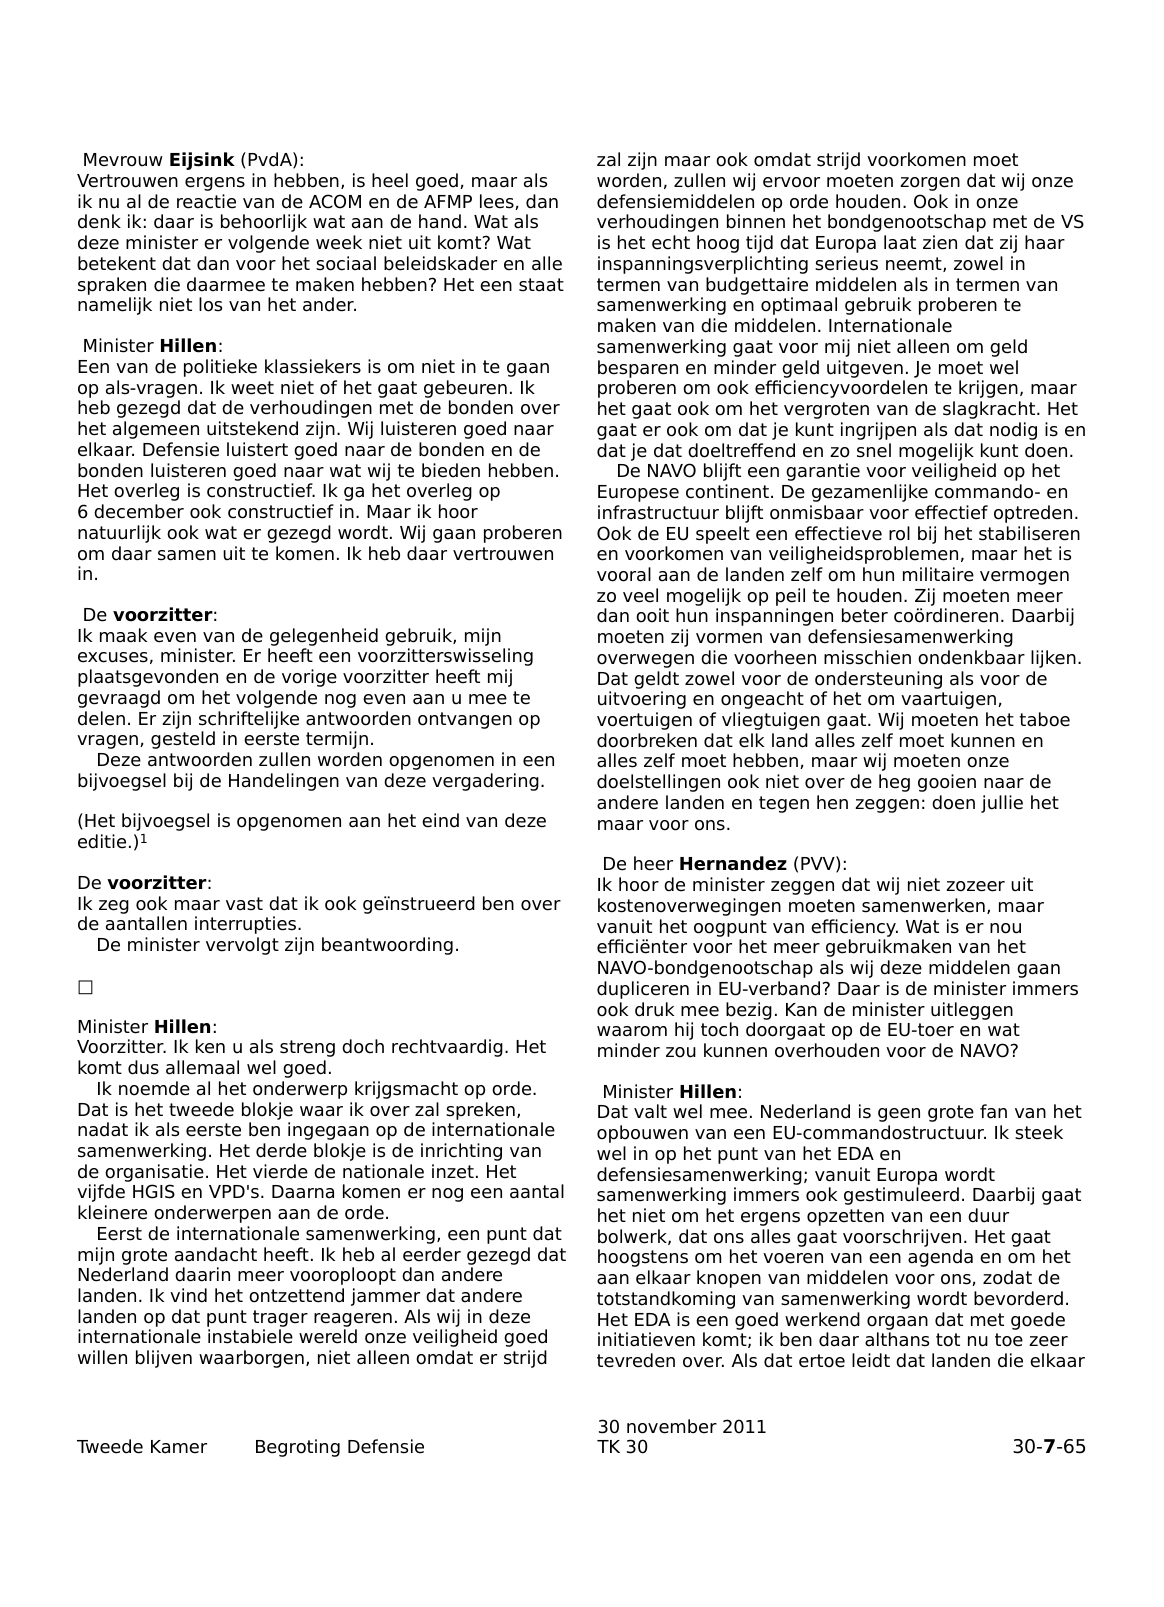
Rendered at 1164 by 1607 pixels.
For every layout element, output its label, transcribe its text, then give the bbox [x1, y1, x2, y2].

text Mevrouw Eijsink (PvdA): [77, 150, 567, 171]
text Eerst de internationale samenwerking, een punt dat mijn grote aandacht heeft. Ik heb al eerder gezegd dat Nederland daarin meer vooroploopt dan andere landen. Ik vind het ontzettend jammer dat andere landen op dat punt trager reageren. Als wij in deze internationale instabiele wereld onze veiligheid goed willen blijven waarborgen, niet alleen omdat er strijd [77, 1224, 567, 1369]
text □ [77, 976, 567, 996]
text Ik hoor de minister zeggen dat wij niet zozeer uit kostenoverwegingen moeten samenwerken, maar vanuit het oogpunt van efficiency. Wat is er nou efficiënter voor het meer gebruikmaken van het NAVO-bondgenootschap als wij deze middelen gaan dupliceren in EU-verband? Daar is de minister immers ook druk mee bezig. Kan de minister uitleggen waarom hij toch doorgaat op de EU-toer en wat minder zou kunnen overhouden voor de NAVO? [596, 875, 1087, 1062]
text Dat valt wel mee. Nederland is geen grote fan van het opbouwen van een EU-commandostructuur. Ik steek wel in op het punt van het EDA en defensiesamenwerking; vanuit Europa wordt samenwerking immers ook gestimuleerd. Daarbij gaat het niet om het ergens opzetten van een duur bolwerk, dat ons alles gaat voorschrijven. Het gaat hoogstens om het voeren van een agenda en om het aan elkaar knopen van middelen voor ons, zodat de totstandkoming van samenwerking wordt bevorderd. Het EDA is een goed werkend orgaan dat met goede initiatieven komt; ik ben daar althans tot nu toe zeer tevreden over. Als dat ertoe leidt dat landen die elkaar [596, 1102, 1087, 1372]
text Minister Hillen: [77, 336, 567, 357]
text Minister Hillen: [596, 1082, 1087, 1102]
text De minister vervolgt zijn beantwoording. [77, 935, 567, 956]
text Vertrouwen ergens in hebben, is heel goed, maar als ik nu al de reactie van de ACOM en de AFMP lees, dan denk ik: daar is behoorlijk wat aan de hand. Wat als deze minister er volgende week niet uit komt? Wat betekent dat dan voor het sociaal beleidskader en alle spraken die daarmee te maken hebben? Het een staat namelijk niet los van het ander. [77, 171, 567, 316]
text Ik noemde al het onderwerp krijgsmacht op orde. Dat is het tweede blokje waar ik over zal spreken, nadat ik als eerste ben ingegaan op de internationale samenwerking. Het derde blokje is de inrichting van de organisatie. Het vierde de nationale inzet. Het vijfde HGIS en VPD's. Daarna komen er nog een aantal kleinere onderwerpen aan de orde. [77, 1079, 567, 1224]
text (Het bijvoegsel is opgenomen aan het eind van deze editie.)1 [77, 811, 567, 853]
text Ik maak even van de gelegenheid gebruik, mijn excuses, minister. Er heeft een voorzitterswisseling plaatsgevonden en de vorige voorzitter heeft mij gevraagd om het volgende nog even aan u mee te delen. Er zijn schriftelijke antwoorden ontvangen op vragen, gesteld in eerste termijn. [77, 626, 567, 750]
text De voorzitter: [77, 873, 567, 893]
text De voorzitter: [77, 605, 567, 626]
text Voorzitter. Ik ken u als streng doch rechtvaardig. Het komt dus allemaal wel goed. [77, 1037, 567, 1079]
text De NAVO blijft een garantie voor veiligheid op het Europese continent. De gezamenlijke commando- en infrastructuur blijft onmisbaar voor effectief optreden. Ook de EU speelt een effectieve rol bij het stabiliseren en voorkomen van veiligheidsproblemen, maar het is vooral aan de landen zelf om hun militaire vermogen zo veel mogelijk op peil te houden. Zij moeten meer dan ooit hun inspanningen beter coördineren. Daarbij moeten zij vormen van defensiesamenwerking overwegen die voorheen misschien ondenkbaar lijken. Dat geldt zowel voor de ondersteuning als voor de uitvoering en ongeacht of het om vaartuigen, voertuigen of vliegtuigen gaat. Wij moeten het taboe doorbreken dat elk land alles zelf moet kunnen en alles zelf moet hebben, maar wij moeten onze doelstellingen ook niet over de heg gooien naar de andere landen en tegen hen zeggen: doen jullie het maar voor ons. [596, 461, 1087, 834]
text Ik zeg ook maar vast dat ik ook geïnstrueerd ben over de aantallen interrupties. [77, 893, 567, 935]
text zal zijn maar ook omdat strijd voorkomen moet worden, zullen wij ervoor moeten zorgen dat wij onze defensiemiddelen op orde houden. Ook in onze verhoudingen binnen het bondgenootschap met de VS is het echt hoog tijd dat Europa laat zien dat zij haar inspanningsverplichting serieus neemt, zowel in termen van budgettaire middelen als in termen van samenwerking en optimaal gebruik proberen te maken van die middelen. Internationale samenwerking gaat voor mij niet alleen om geld besparen en minder geld uitgeven. Je moet wel proberen om ook efficiencyvoordelen te krijgen, maar het gaat ook om het vergroten van de slagkracht. Het gaat er ook om dat je kunt ingrijpen als dat nodig is en dat je dat doeltreffend en zo snel mogelijk kunt doen. [596, 150, 1087, 461]
text Minister Hillen: [77, 1016, 567, 1037]
text Deze antwoorden zullen worden opgenomen in een bijvoegsel bij de Handelingen van deze vergadering. [77, 750, 567, 791]
text De heer Hernandez (PVV): [596, 854, 1087, 875]
text Een van de politieke klassiekers is om niet in te gaan op als-vragen. Ik weet niet of het gaat gebeuren. Ik heb gezegd dat de verhoudingen met de bonden over het algemeen uitstekend zijn. Wij luisteren goed naar elkaar. Defensie luistert goed naar de bonden en de bonden luisteren goed naar wat wij te bieden hebben. Het overleg is constructief. Ik ga het overleg op 6 december ook constructief in. Maar ik hoor natuurlijk ook wat er gezegd wordt. Wij gaan proberen om daar samen uit te komen. Ik heb daar vertrouwen in. [77, 357, 567, 585]
